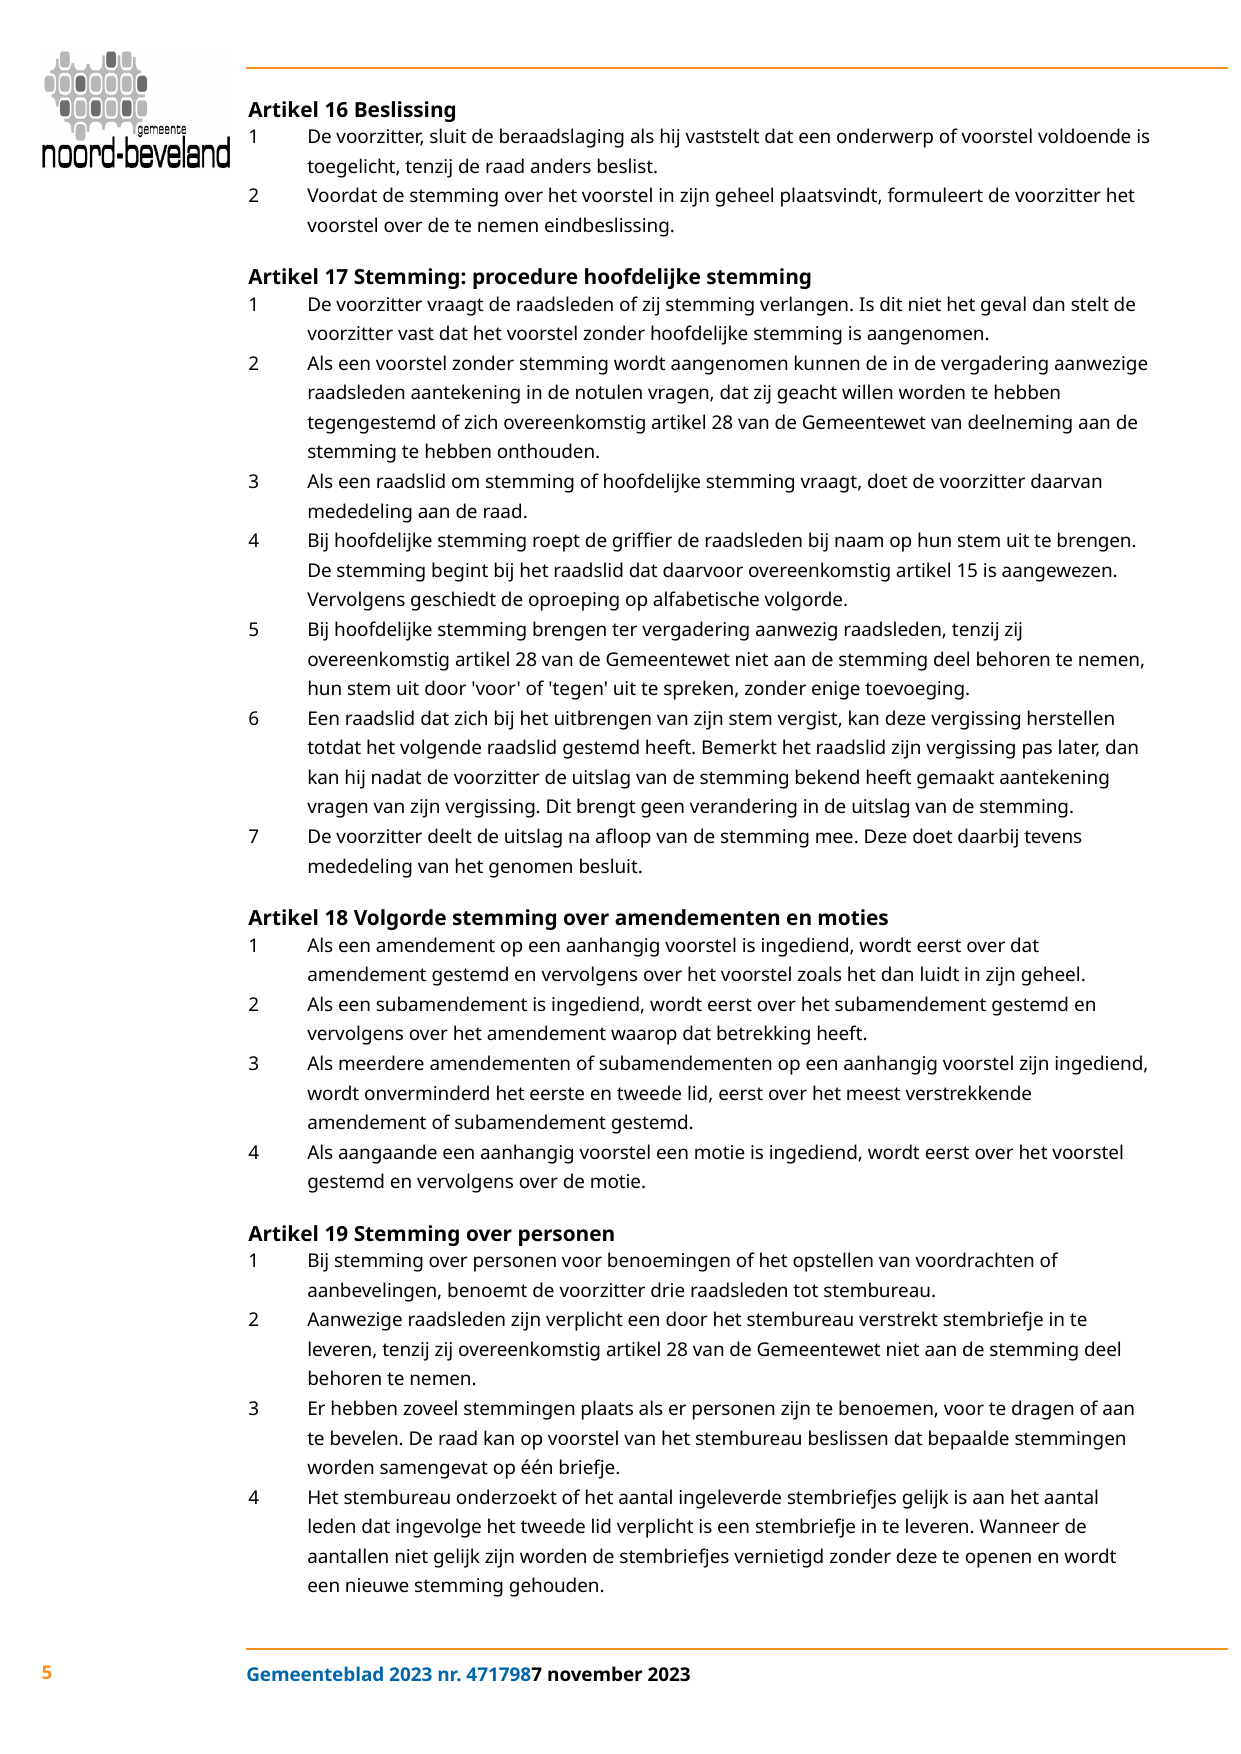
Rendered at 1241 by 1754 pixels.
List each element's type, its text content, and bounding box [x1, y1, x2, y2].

list Bij hoofdelijke stemming brengen ter vergadering aanwezig raadsleden, tenzij zij overeenkomstig artikel 28 van de Gemeentewet niet aan de stemming deel behoren te nemen, hun stem uit door 'voor' of 'tegen' uit te spreken, zonder enige toevoeging. [248, 616, 1152, 701]
list Bij hoofdelijke stemming roept de griffier de raadsleden bij naam op hun stem uit te brengen. De stemming begint bij het raadslid dat daarvoor overeenkomstig artikel 15 is aangewezen. Vervolgens geschiedt de oproeping op alfabetische volgorde. [248, 527, 1152, 612]
text Artikel 17 Stemming: procedure hoofdelijke stemming [248, 262, 1152, 291]
list De voorzitter vraagt de raadsleden of zij stemming verlangen. Is dit niet het geval dan stelt de voorzitter vast dat het voorstel zonder hoofdelijke stemming is aangenomen. [248, 291, 1152, 346]
list Het stembureau onderzoekt of het aantal ingeleverde stembriefjes gelijk is aan het aantal leden dat ingevolge het tweede lid verplicht is een stembriefje in te leveren. Wanneer de aantallen niet gelijk zijn worden de stembriefjes vernietigd zonder deze te openen en wordt een nieuwe stemming gehouden. [248, 1484, 1152, 1598]
list Voordat de stemming over het voorstel in zijn geheel plaatsvindt, formuleert de voorzitter het voorstel over de te nemen eindbeslissing. [248, 182, 1152, 238]
list Als een voorstel zonder stemming wordt aangenomen kunnen de in de vergadering aanwezige raadsleden aantekening in de notulen vragen, dat zij geacht willen worden te hebben tegengestemd of zich overeenkomstig artikel 28 van de Gemeentewet van deelneming aan de stemming te hebben onthouden. [248, 350, 1152, 464]
list Er hebben zoveel stemmingen plaats als er personen zijn te benoemen, voor te dragen of aan te bevelen. De raad kan op voorstel van het stembureau beslissen dat bepaalde stemmingen worden samengevat op één briefje. [248, 1395, 1152, 1480]
list De voorzitter deelt de uitslag na afloop van de stemming mee. Deze doet daarbij tevens mededeling van het genomen besluit. [248, 823, 1152, 879]
text Artikel 19 Stemming over personen [248, 1219, 1152, 1247]
list Als een subamendement is ingediend, wordt eerst over het subamendement gestemd en vervolgens over het amendement waarop dat betrekking heeft. [248, 991, 1152, 1046]
list Bij stemming over personen voor benoemingen of het opstellen van voordrachten of aanbevelingen, benoemt de voorzitter drie raadsleden tot stembureau. [248, 1247, 1152, 1303]
list Als meerdere amendementen of subamendementen op een aanhangig voorstel zijn ingediend, wordt onverminderd het eerste en tweede lid, eerst over het meest verstrekkende amendement of subamendement gestemd. [248, 1050, 1152, 1135]
picture [41, 47, 231, 172]
list Een raadslid dat zich bij het uitbrengen van zijn stem vergist, kan deze vergissing herstellen totdat het volgende raadslid gestemd heeft. Bemerkt het raadslid zijn vergissing pas later, dan kan hij nadat de voorzitter de uitslag van de stemming bekend heeft gemaakt aantekening vragen van zijn vergissing. Dit brengt geen verandering in de uitslag van de stemming. [248, 705, 1152, 819]
list Als een raadslid om stemming of hoofdelijke stemming vraagt, doet de voorzitter daarvan mededeling aan de raad. [248, 468, 1152, 524]
text Artikel 18 Volgorde stemming over amendementen en moties [248, 903, 1152, 932]
list Als een amendement op een aanhangig voorstel is ingediend, wordt eerst over dat amendement gestemd en vervolgens over het voorstel zoals het dan luidt in zijn geheel. [248, 932, 1152, 987]
list De voorzitter, sluit de beraadslaging als hij vaststelt dat een onderwerp of voorstel voldoende is toegelicht, tenzij de raad anders beslist. [248, 123, 1152, 178]
list Aanwezige raadsleden zijn verplicht een door het stembureau verstrekt stembriefje in te leveren, tenzij zij overeenkomstig artikel 28 van de Gemeentewet niet aan de stemming deel behoren te nemen. [248, 1306, 1152, 1391]
text Artikel 16 Beslissing [248, 95, 1152, 123]
list Als aangaande een aanhangig voorstel een motie is ingediend, wordt eerst over het voorstel gestemd en vervolgens over de motie. [248, 1139, 1152, 1194]
